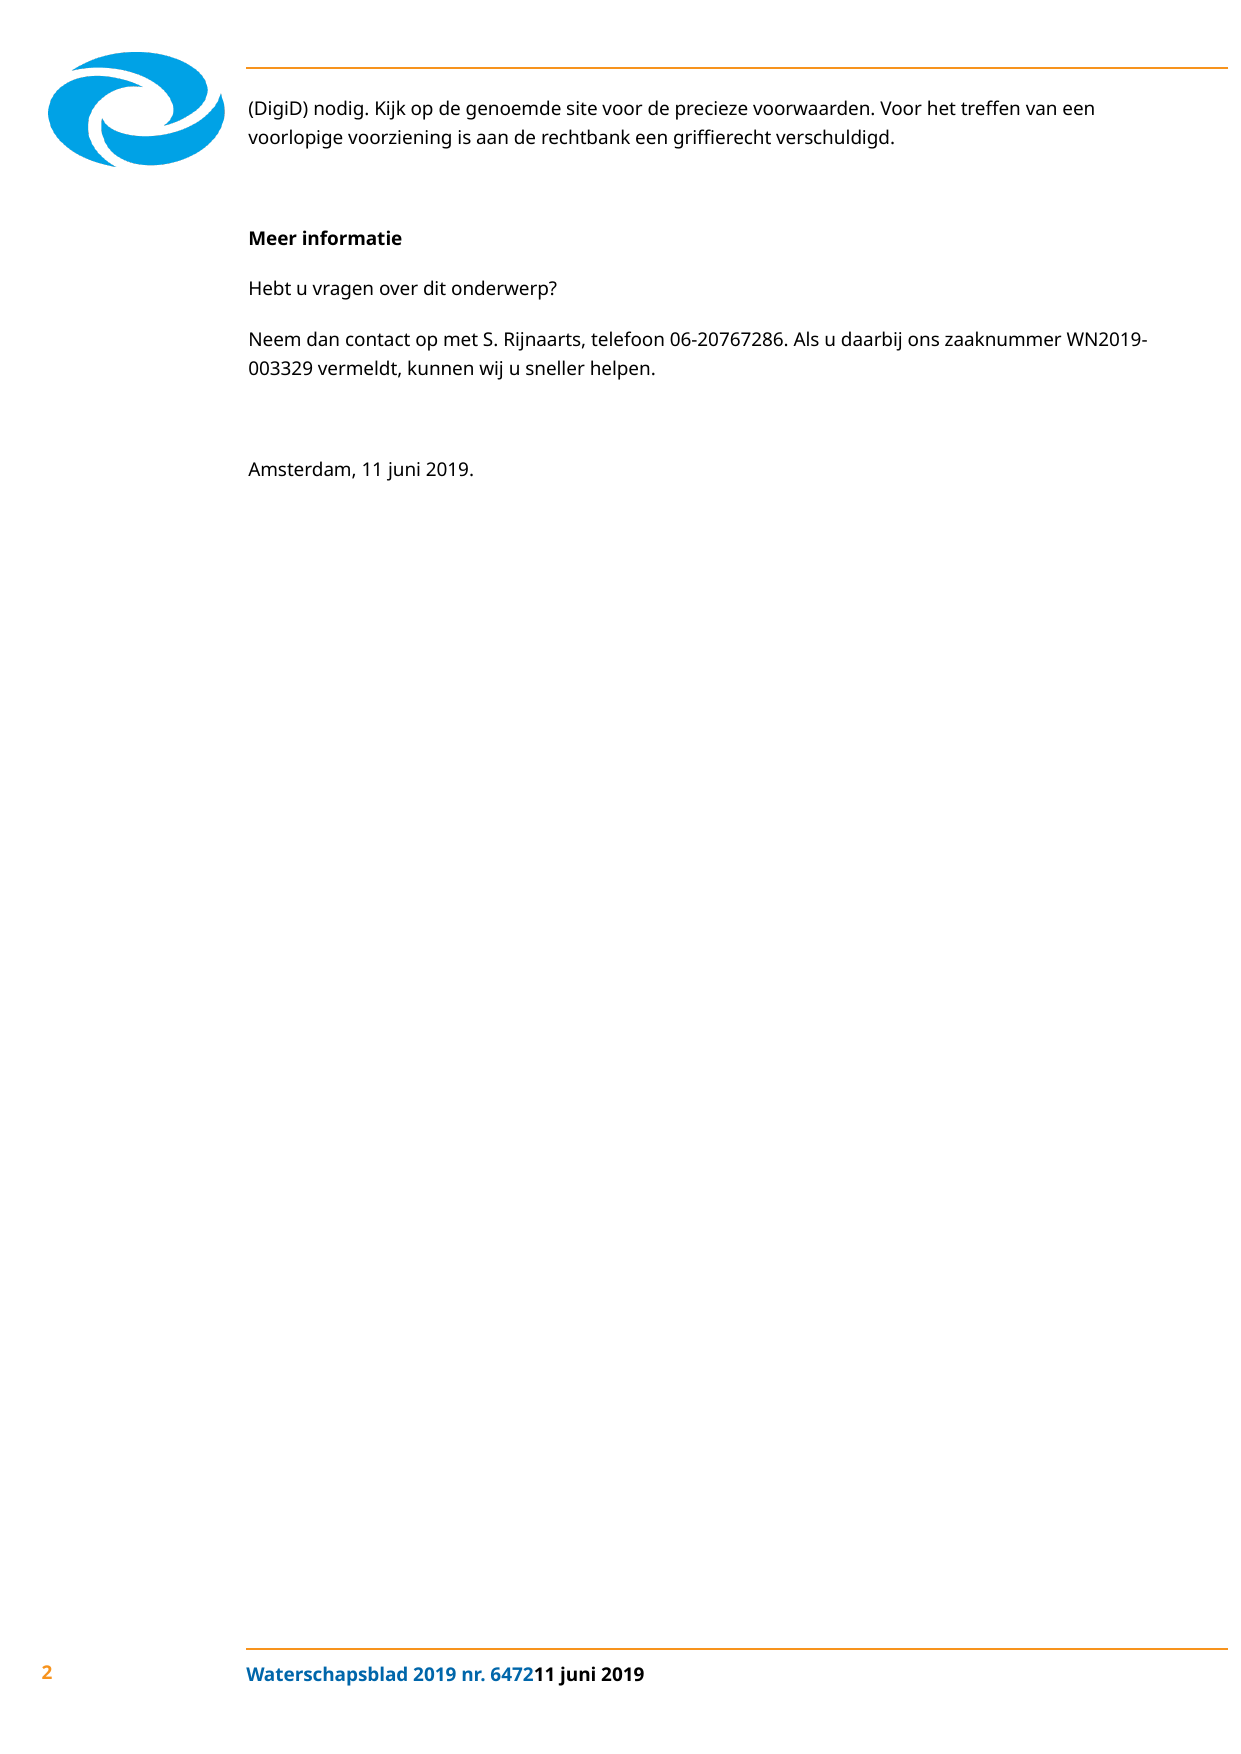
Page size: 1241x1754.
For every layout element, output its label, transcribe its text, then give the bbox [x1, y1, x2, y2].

text Neem dan contact op met S. Rijnaarts, telefoon 06-20767286. Als u daarbij ons zaaknummer WN2019-003329 vermeldt, kunnen wij u sneller helpen. [248, 326, 1152, 381]
text Amsterdam, 11 juni 2019. [248, 456, 1152, 482]
picture [41, 47, 231, 172]
text Meer informatie [248, 225, 1152, 251]
text (DigiD) nodig. Kijk op de genoemde site voor de precieze voorwaarden. Voor het treffen van een voorlopige voorziening is aan de rechtbank een griffierecht verschuldigd. [248, 95, 1152, 150]
text Hebt u vragen over dit onderwerp? [248, 276, 1152, 301]
